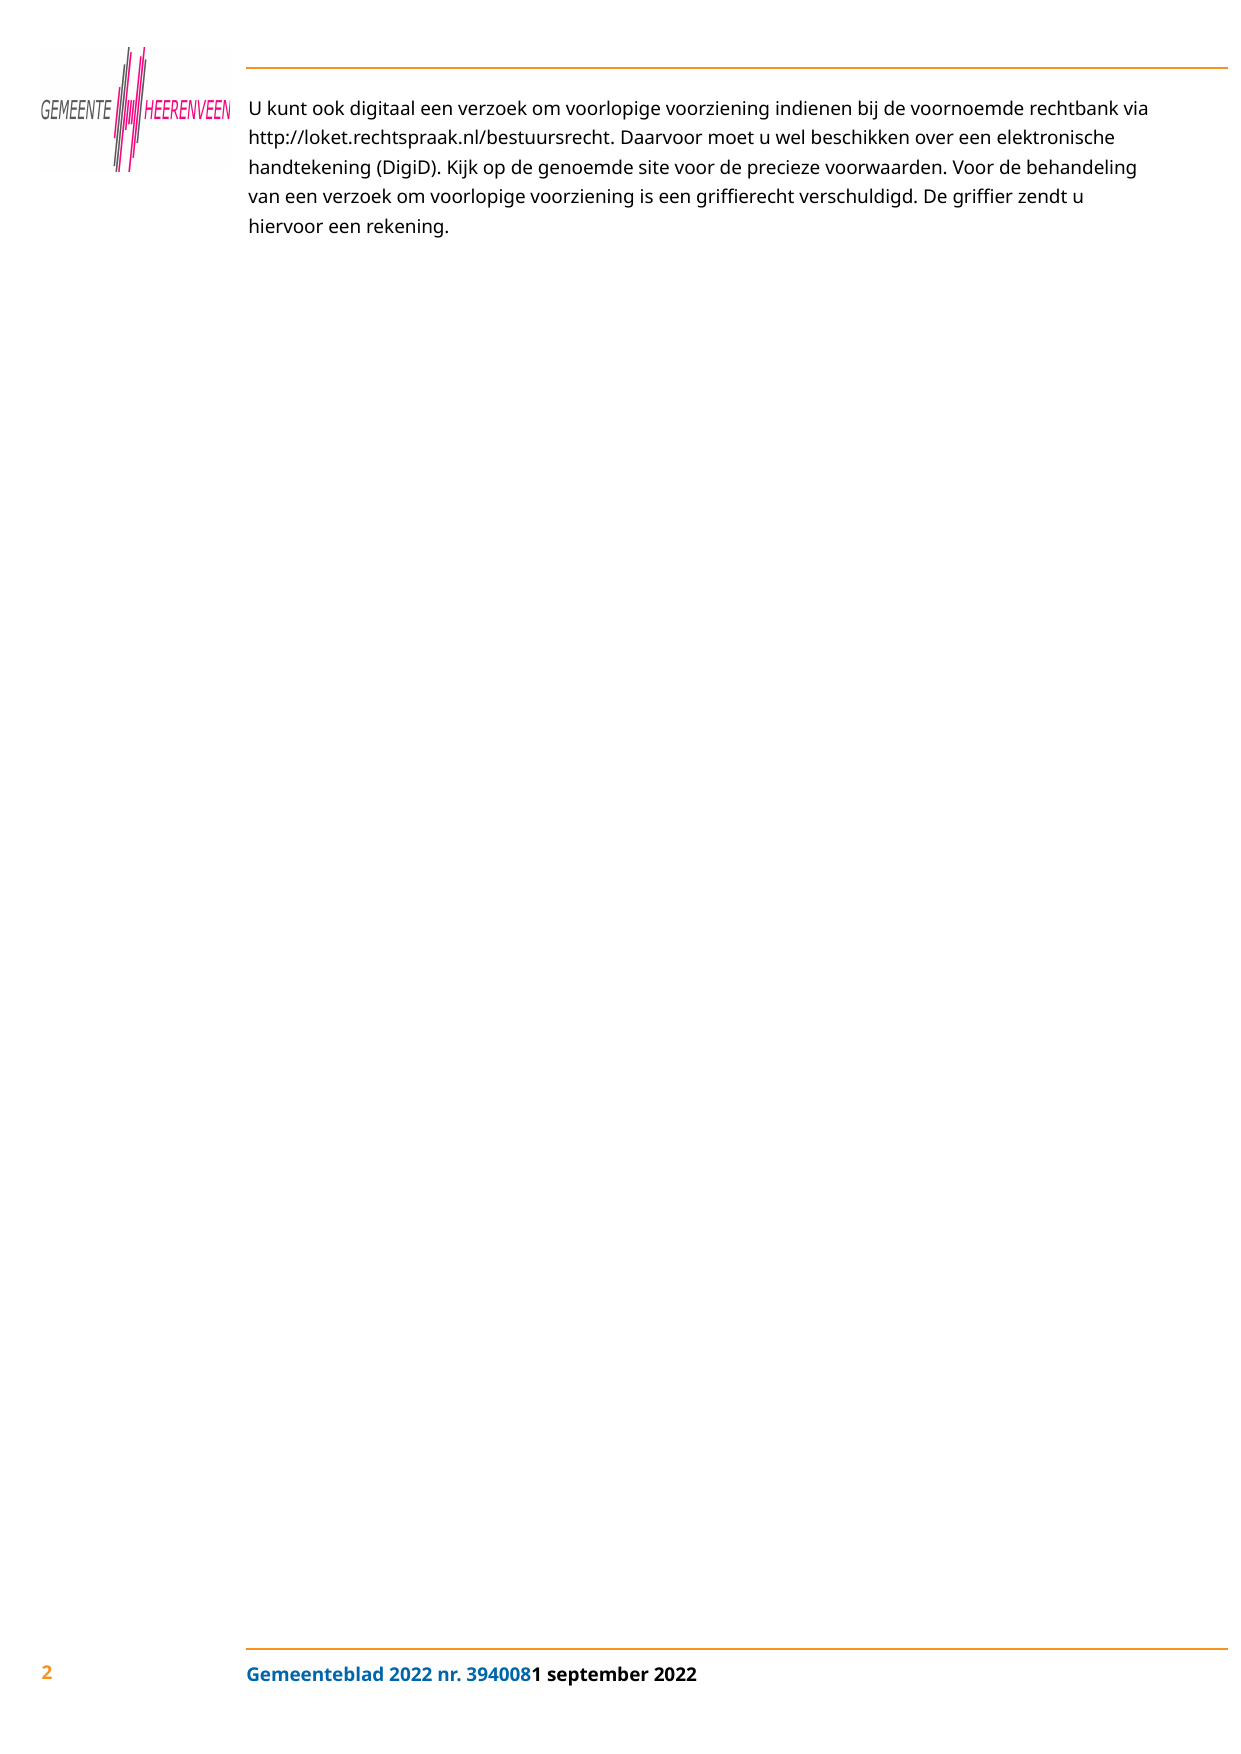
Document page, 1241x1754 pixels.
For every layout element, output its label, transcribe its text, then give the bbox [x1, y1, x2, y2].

picture [41, 47, 231, 172]
text U kunt ook digitaal een verzoek om voorlopige voorziening indienen bij de voornoemde rechtbank via http://loket.rechtspraak.nl/bestuursrecht. Daarvoor moet u wel beschikken over een elektronische handtekening (DigiD). Kijk op de genoemde site voor de precieze voorwaarden. Voor de behandeling van een verzoek om voorlopige voorziening is een griffierecht verschuldigd. De griffier zendt u hiervoor een rekening. [248, 95, 1152, 239]
